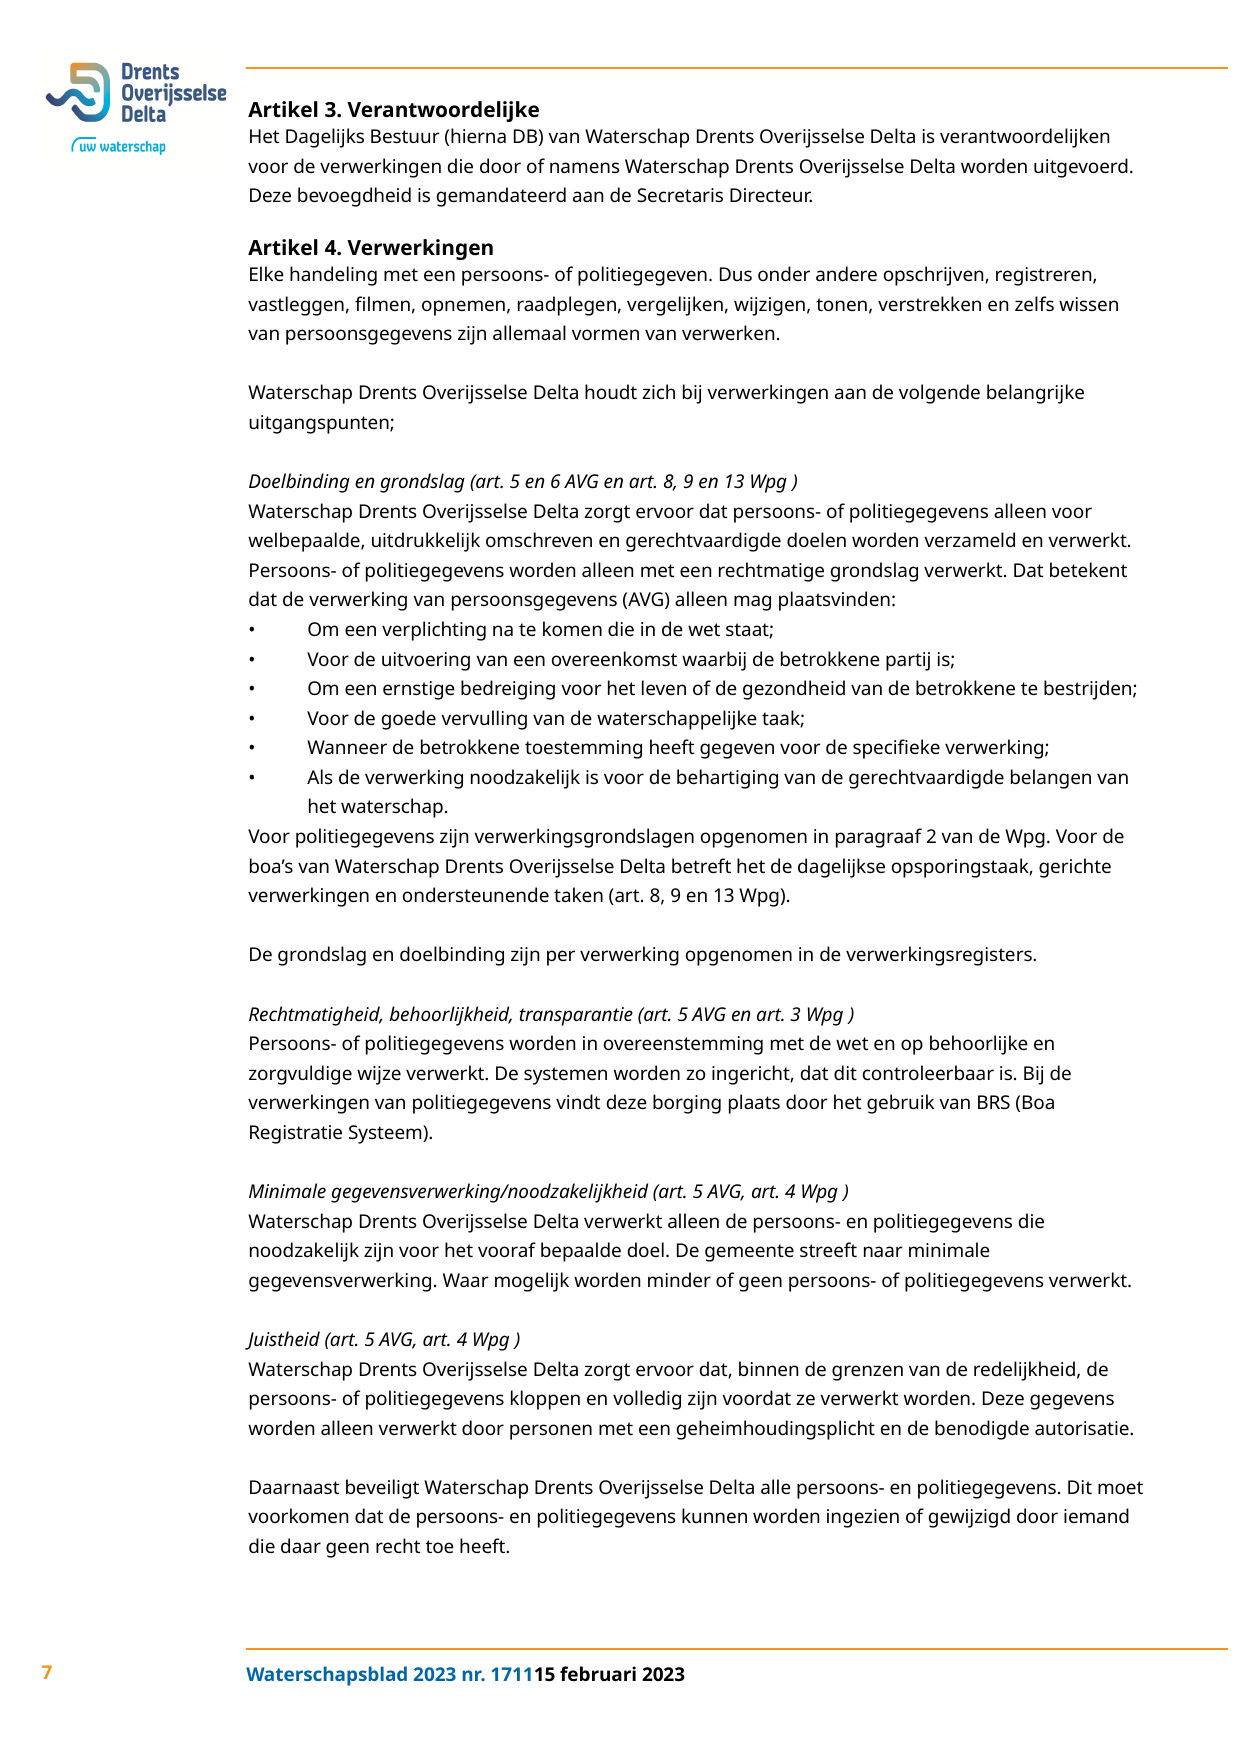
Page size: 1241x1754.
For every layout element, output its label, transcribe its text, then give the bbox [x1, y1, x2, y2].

list Voor de goede vervulling van de waterschappelijke taak; [248, 705, 1152, 731]
picture [41, 47, 231, 172]
list Wanneer de betrokkene toestemming heeft gegeven voor de specifieke verwerking; [248, 734, 1152, 760]
text Artikel 4. Verwerkingen [248, 233, 1152, 261]
list Om een verplichting na te komen die in de wet staat; [248, 616, 1152, 642]
text Elke handeling met een persoons- of politiegegeven. Dus onder andere opschrijven, registreren, vastleggen, filmen, opnemen, raadplegen, vergelijken, wijzigen, tonen, verstrekken en zelfs wissen van persoonsgegevens zijn allemaal vormen van verwerken. [248, 261, 1152, 346]
text Waterschap Drents Overijsselse Delta zorgt ervoor dat persoons- of politiegegevens alleen voor welbepaalde, uitdrukkelijk omschreven en gerechtvaardigde doelen worden verzameld en verwerkt. Persoons- of politiegegevens worden alleen met een rechtmatige grondslag verwerkt. Dat betekent dat de verwerking van persoonsgegevens (AVG) alleen mag plaatsvinden: [248, 498, 1152, 612]
text Persoons- of politiegegevens worden in overeenstemming met de wet en op behoorlijke en zorgvuldige wijze verwerkt. De systemen worden zo ingericht, dat dit controleerbaar is. Bij de verwerkingen van politiegegevens vindt deze borging plaats door het gebruik van BRS (Boa Registratie Systeem). [248, 1030, 1152, 1145]
text Artikel 3. Verantwoordelijke [248, 95, 1152, 123]
text Waterschap Drents Overijsselse Delta verwerkt alleen de persoons- en politiegegevens die noodzakelijk zijn voor het vooraf bepaalde doel. De gemeente streeft naar minimale gegevensverwerking. Waar mogelijk worden minder of geen persoons- of politiegegevens verwerkt. [248, 1208, 1152, 1293]
text Waterschap Drents Overijsselse Delta zorgt ervoor dat, binnen de grenzen van de redelijkheid, de persoons- of politiegegevens kloppen en volledig zijn voordat ze verwerkt worden. Deze gegevens worden alleen verwerkt door personen met een geheimhoudingsplicht en de benodigde autorisatie. [248, 1356, 1152, 1441]
list Als de verwerking noodzakelijk is voor de behartiging van de gerechtvaardigde belangen van het waterschap. [248, 764, 1152, 819]
text Minimale gegevensverwerking/noodzakelijkheid (art. 5 AVG, art. 4 Wpg ) [248, 1178, 1152, 1204]
text Rechtmatigheid, behoorlijkheid, transparantie (art. 5 AVG en art. 3 Wpg ) [248, 1001, 1152, 1027]
text Het Dagelijks Bestuur (hierna DB) van Waterschap Drents Overijsselse Delta is verantwoordelijken voor de verwerkingen die door of namens Waterschap Drents Overijsselse Delta worden uitgevoerd. Deze bevoegdheid is gemandateerd aan de Secretaris Directeur. [248, 123, 1152, 208]
text De grondslag en doelbinding zijn per verwerking opgenomen in de verwerkingsregisters. [248, 942, 1152, 967]
list Om een ernstige bedreiging voor het leven of de gezondheid van de betrokkene te bestrijden; [248, 675, 1152, 701]
list Voor de uitvoering van een overeenkomst waarbij de betrokkene partij is; [248, 646, 1152, 672]
text Daarnaast beveiligt Waterschap Drents Overijsselse Delta alle persoons- en politiegegevens. Dit moet voorkomen dat de persoons- en politiegegevens kunnen worden ingezien of gewijzigd door iemand die daar geen recht toe heeft. [248, 1474, 1152, 1559]
text Waterschap Drents Overijsselse Delta houdt zich bij verwerkingen aan de volgende belangrijke uitgangspunten; [248, 379, 1152, 435]
text Doelbinding en grondslag (art. 5 en 6 AVG en art. 8, 9 en 13 Wpg ) [248, 468, 1152, 494]
text Voor politiegegevens zijn verwerkingsgrondslagen opgenomen in paragraaf 2 van de Wpg. Voor de boa’s van Waterschap Drents Overijsselse Delta betreft het de dagelijkse opsporingstaak, gerichte verwerkingen en ondersteunende taken (art. 8, 9 en 13 Wpg). [248, 823, 1152, 908]
text Juistheid (art. 5 AVG, art. 4 Wpg ) [248, 1326, 1152, 1352]
